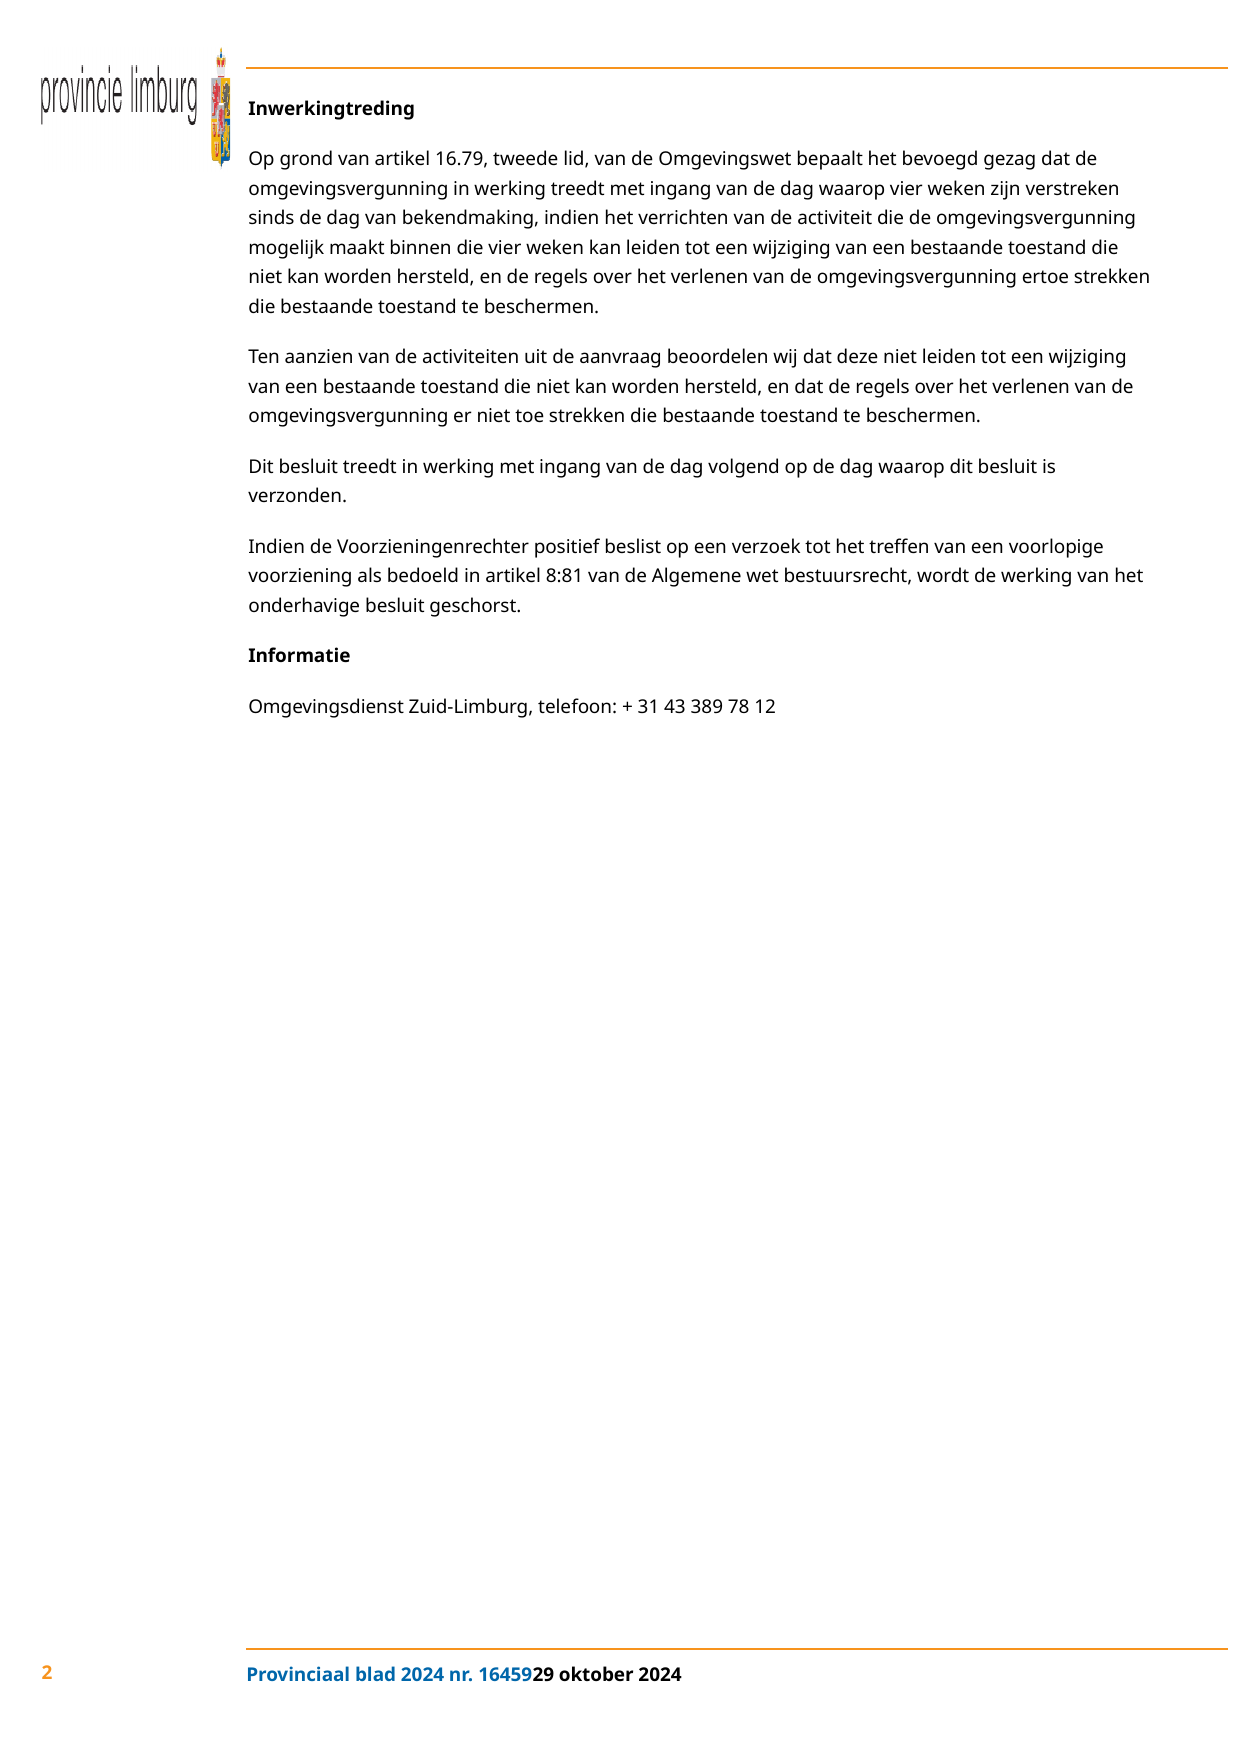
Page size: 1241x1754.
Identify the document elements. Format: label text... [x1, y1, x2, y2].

text Op grond van artikel 16.79, tweede lid, van de Omgevingswet bepaalt het bevoegd gezag dat de omgevingsvergunning in werking treedt met ingang van de dag waarop vier weken zijn verstreken sinds de dag van bekendmaking, indien het verrichten van de activiteit die de omgevingsvergunning mogelijk maakt binnen die vier weken kan leiden tot een wijziging van een bestaande toestand die niet kan worden hersteld, en de regels over het verlenen van de omgevingsvergunning ertoe strekken die bestaande toestand te beschermen. [248, 145, 1152, 319]
text Inwerkingtreding [248, 95, 1152, 121]
picture [41, 47, 231, 172]
text Informatie [248, 643, 1152, 668]
text Indien de Voorzieningenrechter positief beslist op een verzoek tot het treffen van een voorlopige voorziening als bedoeld in artikel 8:81 van de Algemene wet bestuursrecht, wordt de werking van het onderhavige besluit geschorst. [248, 533, 1152, 618]
text Ten aanzien van de activiteiten uit de aanvraag beoordelen wij dat deze niet leiden tot een wijziging van een bestaande toestand die niet kan worden hersteld, en dat de regels over het verlenen van de omgevingsvergunning er niet toe strekken die bestaande toestand te beschermen. [248, 343, 1152, 428]
text Omgevingsdienst Zuid-Limburg, telefoon: + 31 43 389 78 12 [248, 693, 1152, 719]
text Dit besluit treedt in werking met ingang van de dag volgend op de dag waarop dit besluit is verzonden. [248, 453, 1152, 508]
